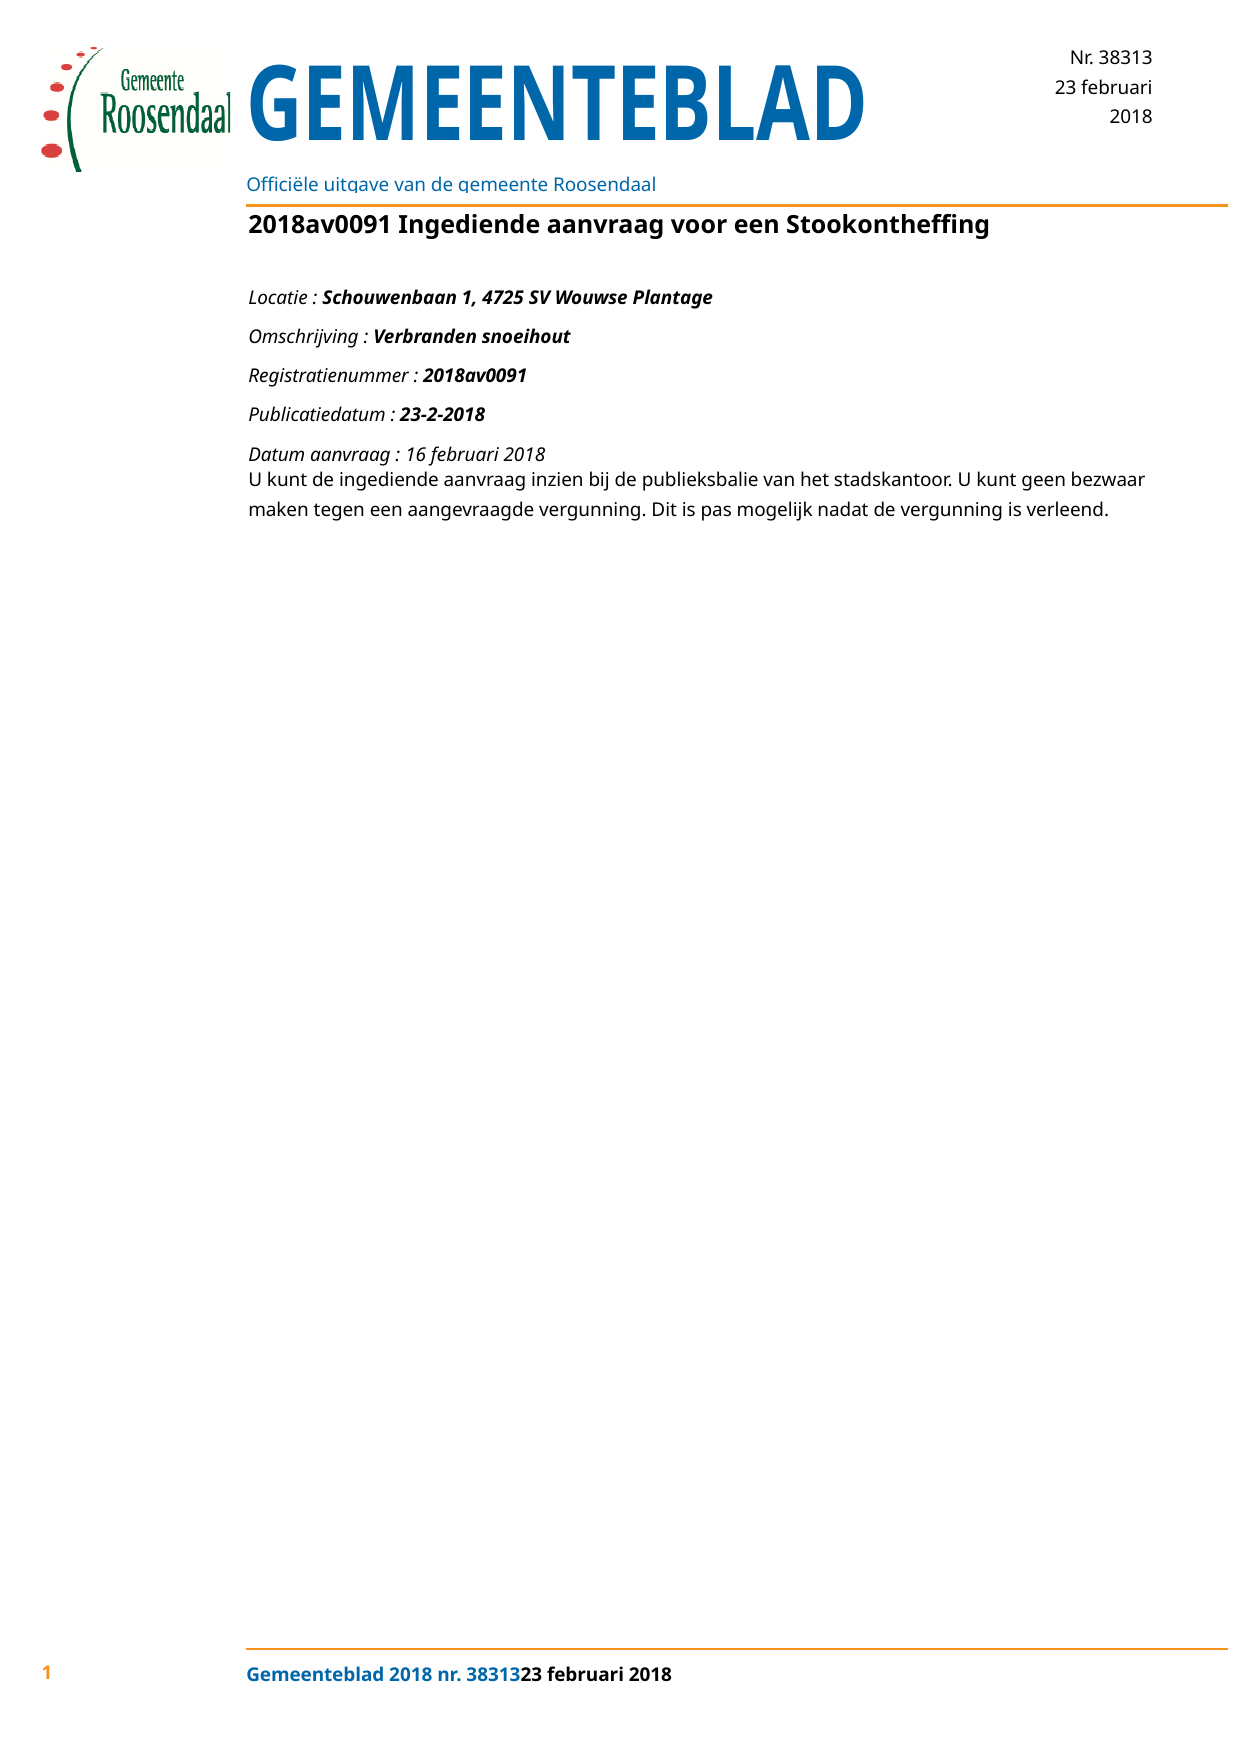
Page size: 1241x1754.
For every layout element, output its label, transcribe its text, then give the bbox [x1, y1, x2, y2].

text Publicatiedatum : 23-2-2018 [248, 402, 1152, 427]
text Datum aanvraag : 16 februari 2018 [248, 441, 1152, 467]
text 2018av0091 Ingediende aanvraag voor een Stookontheffing [248, 207, 1152, 241]
text Locatie : Schouwenbaan 1, 4725 SV Wouwse Plantage [248, 284, 1152, 309]
text Omschrijving : Verbranden snoeihout [248, 323, 1152, 349]
text U kunt de ingediende aanvraag inzien bij de publieksbalie van het stadskantoor. U kunt geen bezwaar maken tegen een aangevraagde vergunning. Dit is pas mogelijk nadat de vergunning is verleend. [248, 467, 1152, 522]
text Registratienummer : 2018av0091 [248, 362, 1152, 388]
picture [41, 47, 231, 172]
